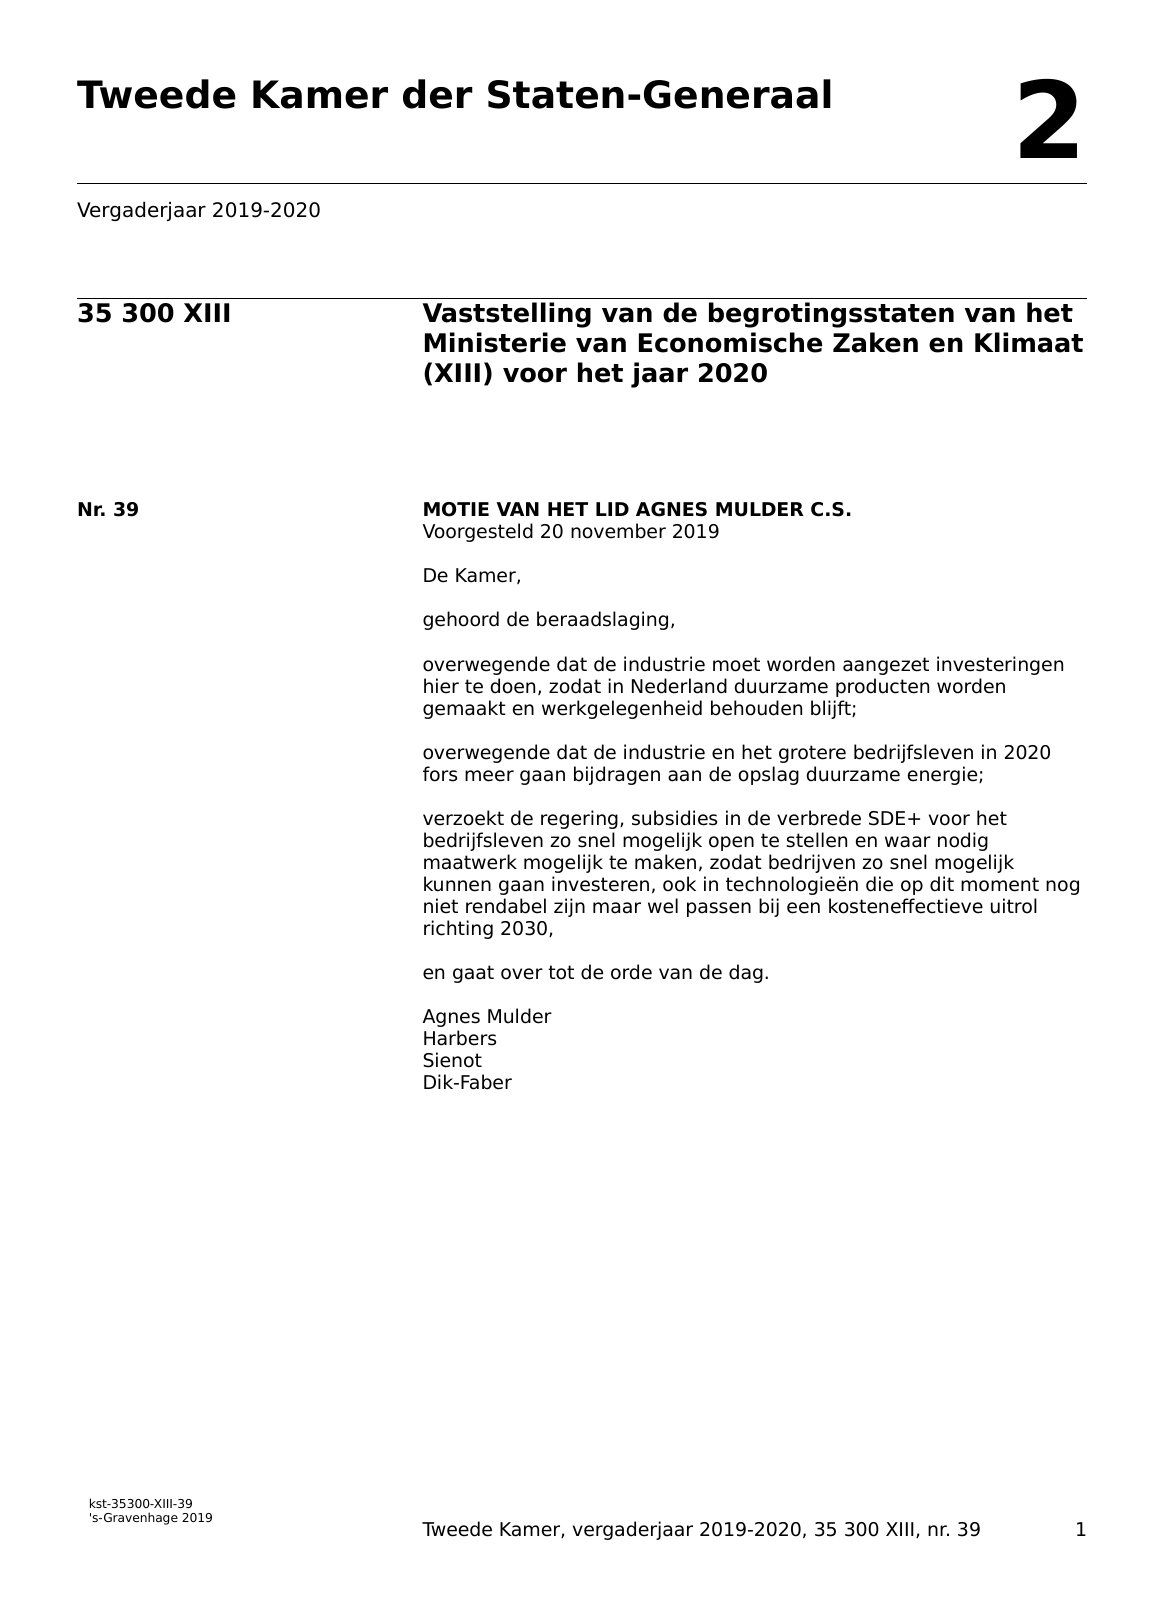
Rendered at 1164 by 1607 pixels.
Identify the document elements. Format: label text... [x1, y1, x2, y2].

table_cell Vergaderjaar 2019-2020 [77, 184, 1087, 298]
text verzoekt de regering, subsidies in de verbrede SDE+ voor het bedrijfsleven zo snel mogelijk open te stellen en waar nodig maatwerk mogelijk te maken, zodat bedrijven zo snel mogelijk kunnen gaan investeren, ook in technologieën die op dit moment nog niet rendabel zijn maar wel passen bij een kosteneffectieve uitrol richting 2030, [422, 808, 1087, 940]
text en gaat over tot de orde van de dag. [422, 962, 1087, 984]
text Dik-Faber [422, 1072, 1087, 1094]
text 's-Gravenhage 2019 [88, 1511, 323, 1525]
text Agnes Mulder [422, 1006, 1087, 1028]
table_header 2 [886, 59, 1087, 183]
text Sienot [422, 1050, 1087, 1072]
text kst-35300-XIII-39 [88, 1497, 323, 1511]
text Voorgesteld 20 november 2019 [422, 521, 1087, 543]
text overwegende dat de industrie moet worden aangezet investeringen hier te doen, zodat in Nederland duurzame producten worden gemaakt en werkgelegenheid behouden blijft; [422, 653, 1087, 719]
text De Kamer, [422, 565, 1087, 587]
text gehoord de beraadslaging, [422, 609, 1087, 631]
text overwegende dat de industrie en het grotere bedrijfsleven in 2020 fors meer gaan bijdragen aan de opslag duurzame energie; [422, 742, 1087, 786]
table_header Tweede Kamer der Staten-Generaal [77, 59, 886, 183]
text Harbers [422, 1028, 1087, 1050]
subtitle 35 300 XIII Vaststelling van de begrotingsstaten van het Ministerie van Economische Zaken en Klimaat (XIII) voor het jaar 2020 [77, 299, 1087, 388]
subtitle Nr. 39 MOTIE VAN HET LID AGNES MULDER C.S. [77, 499, 1087, 521]
